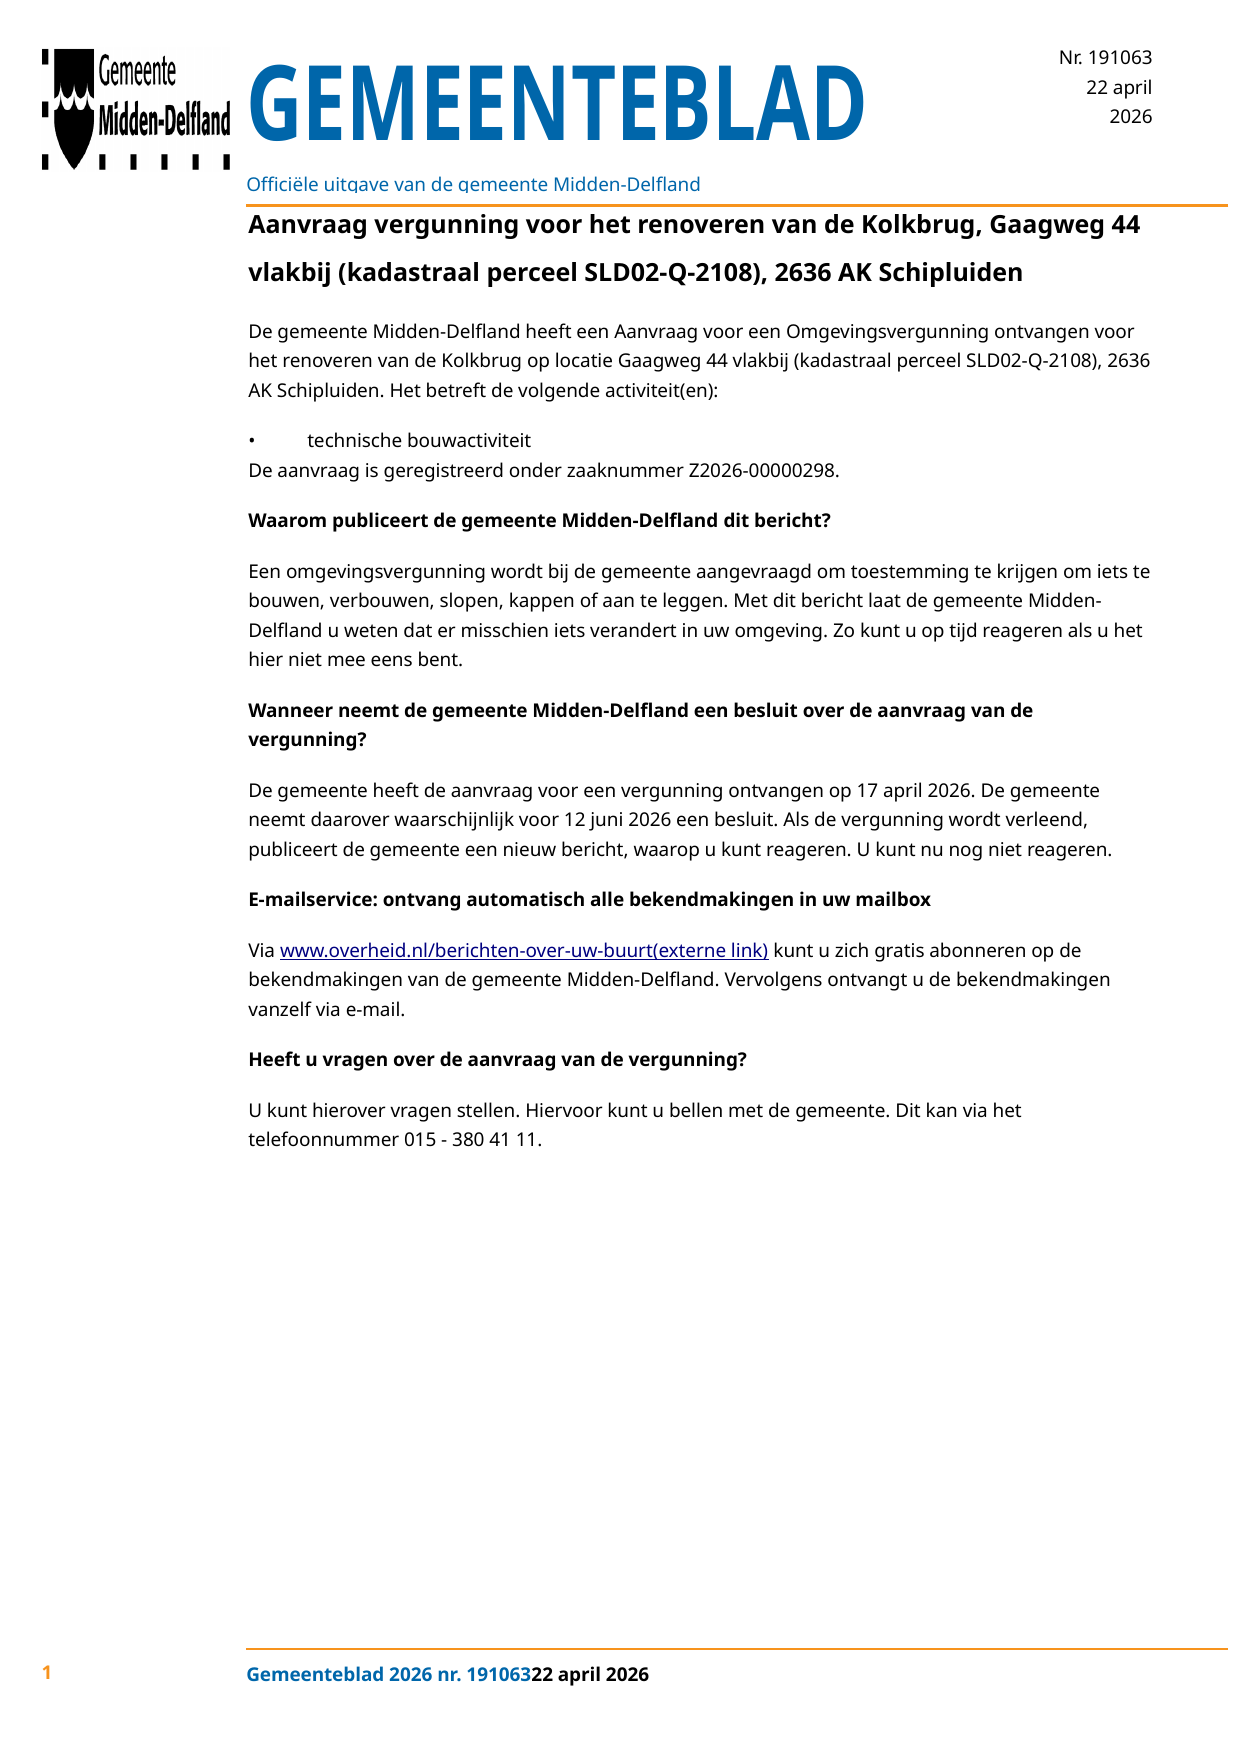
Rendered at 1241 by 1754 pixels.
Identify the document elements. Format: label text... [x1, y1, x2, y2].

text Aanvraag vergunning voor het renoveren van de Kolkbrug, Gaagweg 44 vlakbij (kadastraal perceel SLD02-Q-2108), 2636 AK Schipluiden [248, 207, 1152, 288]
text E-mailservice: ontvang automatisch alle bekendmakingen in uw mailbox [248, 887, 1152, 912]
text Een omgevingsvergunning wordt bij de gemeente aangevraagd om toestemming te krijgen om iets te bouwen, verbouwen, slopen, kappen of aan te leggen. Met dit bericht laat de gemeente Midden-Delfland u weten dat er misschien iets verandert in uw omgeving. Zo kunt u op tijd reageren als u het hier niet mee eens bent. [248, 558, 1152, 672]
text Heeft u vragen over de aanvraag van de vergunning? [248, 1047, 1152, 1072]
picture [41, 47, 231, 172]
list technische bouwactiviteit [248, 427, 1152, 453]
text Via www.overheid.nl/berichten-over-uw-buurt(externe link) kunt u zich gratis abonneren op de bekendmakingen van de gemeente Midden-Delfland. Vervolgens ontvangt u de bekendmakingen vanzelf via e-mail. [248, 937, 1152, 1022]
text Waarom publiceert de gemeente Midden-Delfland dit bericht? [248, 507, 1152, 533]
text U kunt hierover vragen stellen. Hiervoor kunt u bellen met de gemeente. Dit kan via het telefoonnummer 015 - 380 41 11. [248, 1097, 1152, 1152]
text De gemeente heeft de aanvraag voor een vergunning ontvangen op 17 april 2026. De gemeente neemt daarover waarschijnlijk voor 12 juni 2026 een besluit. Als de vergunning wordt verleend, publiceert de gemeente een nieuw bericht, waarop u kunt reageren. U kunt nu nog niet reageren. [248, 777, 1152, 862]
text De aanvraag is geregistreerd onder zaaknummer Z2026-00000298. [248, 457, 1152, 483]
text Wanneer neemt de gemeente Midden-Delfland een besluit over de aanvraag van de vergunning? [248, 697, 1152, 752]
text De gemeente Midden-Delfland heeft een Aanvraag voor een Omgevingsvergunning ontvangen voor het renoveren van de Kolkbrug op locatie Gaagweg 44 vlakbij (kadastraal perceel SLD02-Q-2108), 2636 AK Schipluiden. Het betreft de volgende activiteit(en): [248, 318, 1152, 403]
